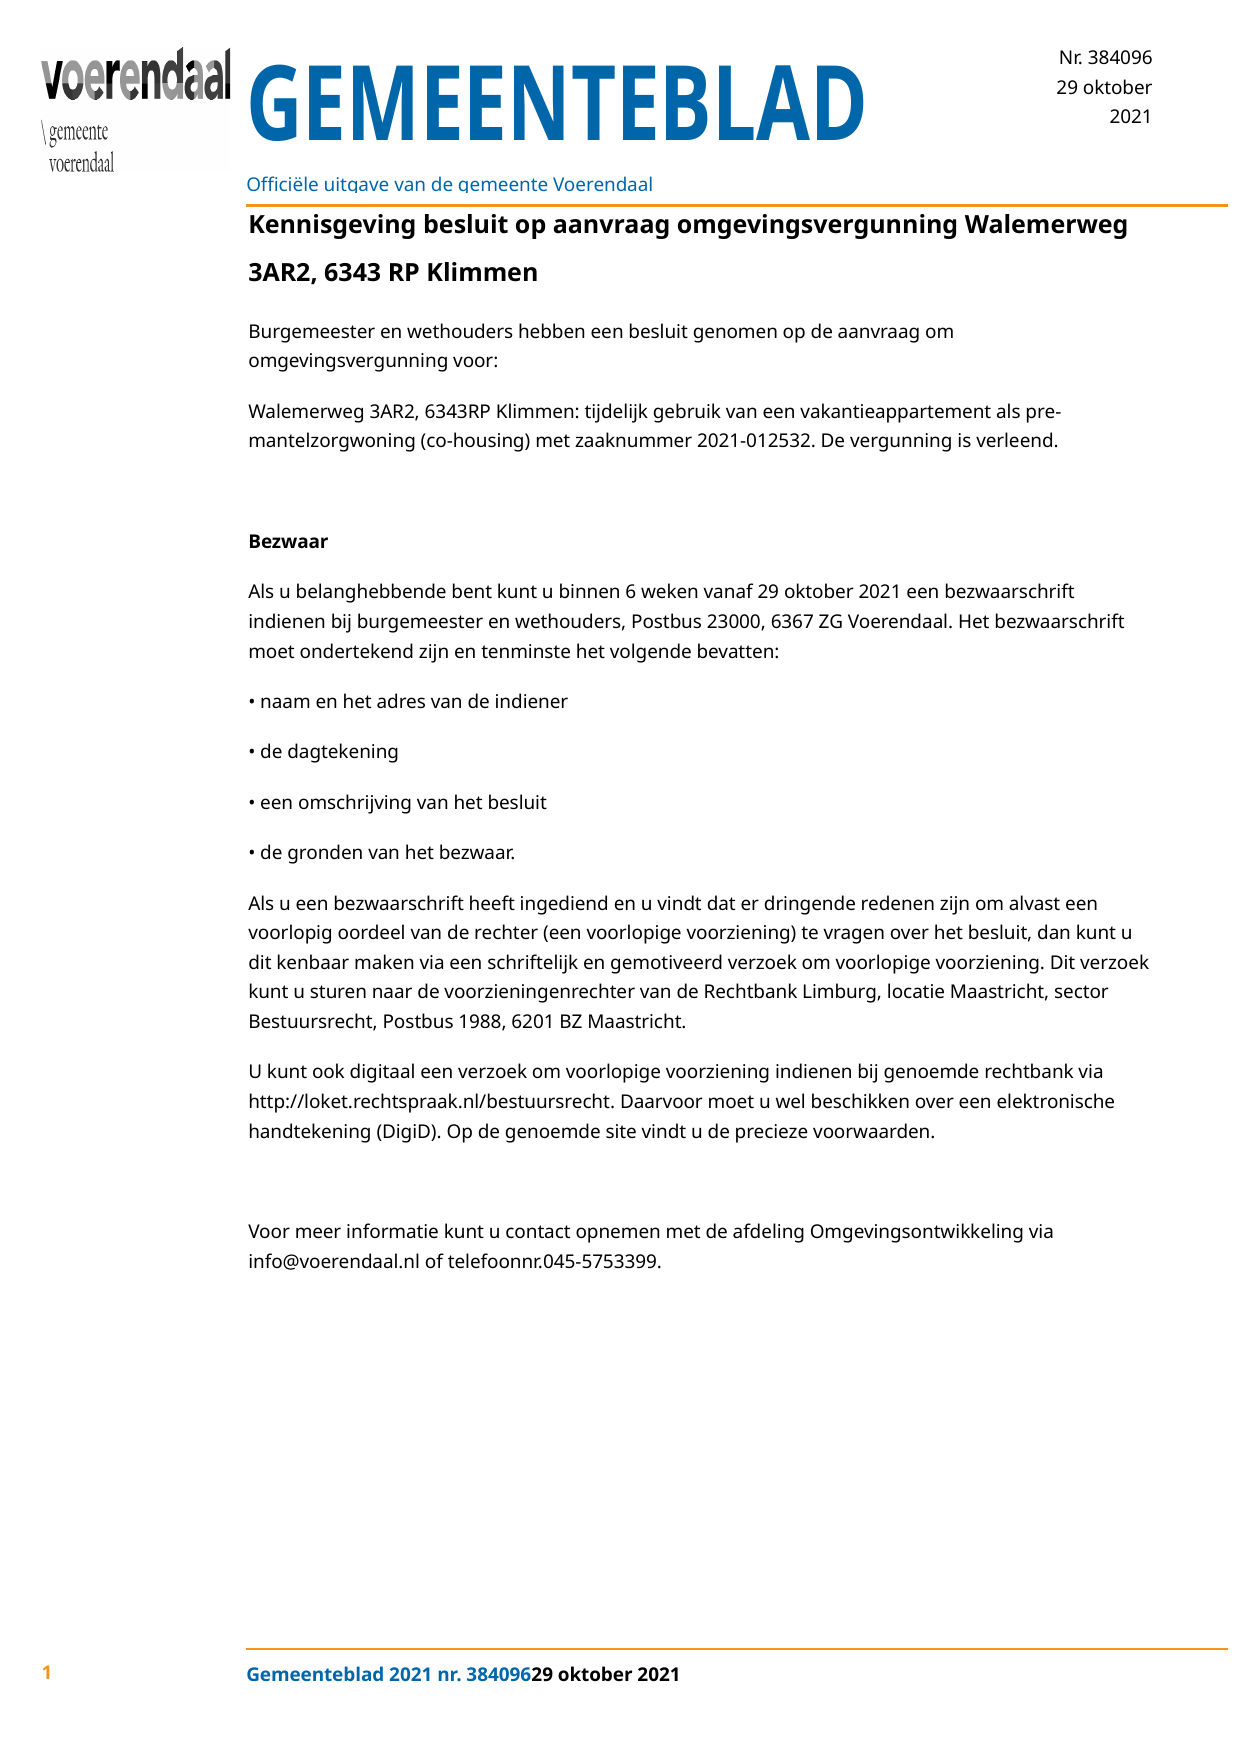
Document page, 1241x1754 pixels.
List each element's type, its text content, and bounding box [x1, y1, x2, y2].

text Bezwaar [248, 528, 1152, 554]
text Burgemeester en wethouders hebben een besluit genomen op de aanvraag om omgevingsvergunning voor: [248, 318, 1152, 373]
text Als u een bezwaarschrift heeft ingediend en u vindt dat er dringende redenen zijn om alvast een voorlopig oordeel van de rechter (een voorlopige voorziening) te vragen over het besluit, dan kunt u dit kenbaar maken via een schriftelijk en gemotiveerd verzoek om voorlopige voorziening. Dit verzoek kunt u sturen naar de voorzieningenrechter van de Rechtbank Limburg, locatie Maastricht, sector Bestuursrecht, Postbus 1988, 6201 BZ Maastricht. [248, 890, 1152, 1034]
text • een omschrijving van het besluit [248, 789, 1152, 815]
text • de dagtekening [248, 739, 1152, 764]
text • de gronden van het bezwaar. [248, 839, 1152, 865]
picture [41, 47, 231, 172]
text • naam en het adres van de indiener [248, 688, 1152, 714]
text Kennisgeving besluit op aanvraag omgevingsvergunning Walemerweg 3AR2, 6343 RP Klimmen [248, 207, 1152, 288]
text Voor meer informatie kunt u contact opnemen met de afdeling Omgevingsontwikkeling via info@voerendaal.nl of telefoonnr.045-5753399. [248, 1219, 1152, 1274]
text Als u belanghebbende bent kunt u binnen 6 weken vanaf 29 oktober 2021 een bezwaarschrift indienen bij burgemeester en wethouders, Postbus 23000, 6367 ZG Voerendaal. Het bezwaarschrift moet ondertekend zijn en tenminste het volgende bevatten: [248, 579, 1152, 664]
text Walemerweg 3AR2, 6343RP Klimmen: tijdelijk gebruik van een vakantieappartement als pre-mantelzorgwoning (co-housing) met zaaknummer 2021-012532. De vergunning is verleend. [248, 398, 1152, 453]
text U kunt ook digitaal een verzoek om voorlopige voorziening indienen bij genoemde rechtbank via http://loket.rechtspraak.nl/bestuursrecht. Daarvoor moet u wel beschikken over een elektronische handtekening (DigiD). Op de genoemde site vindt u de precieze voorwaarden. [248, 1059, 1152, 1144]
